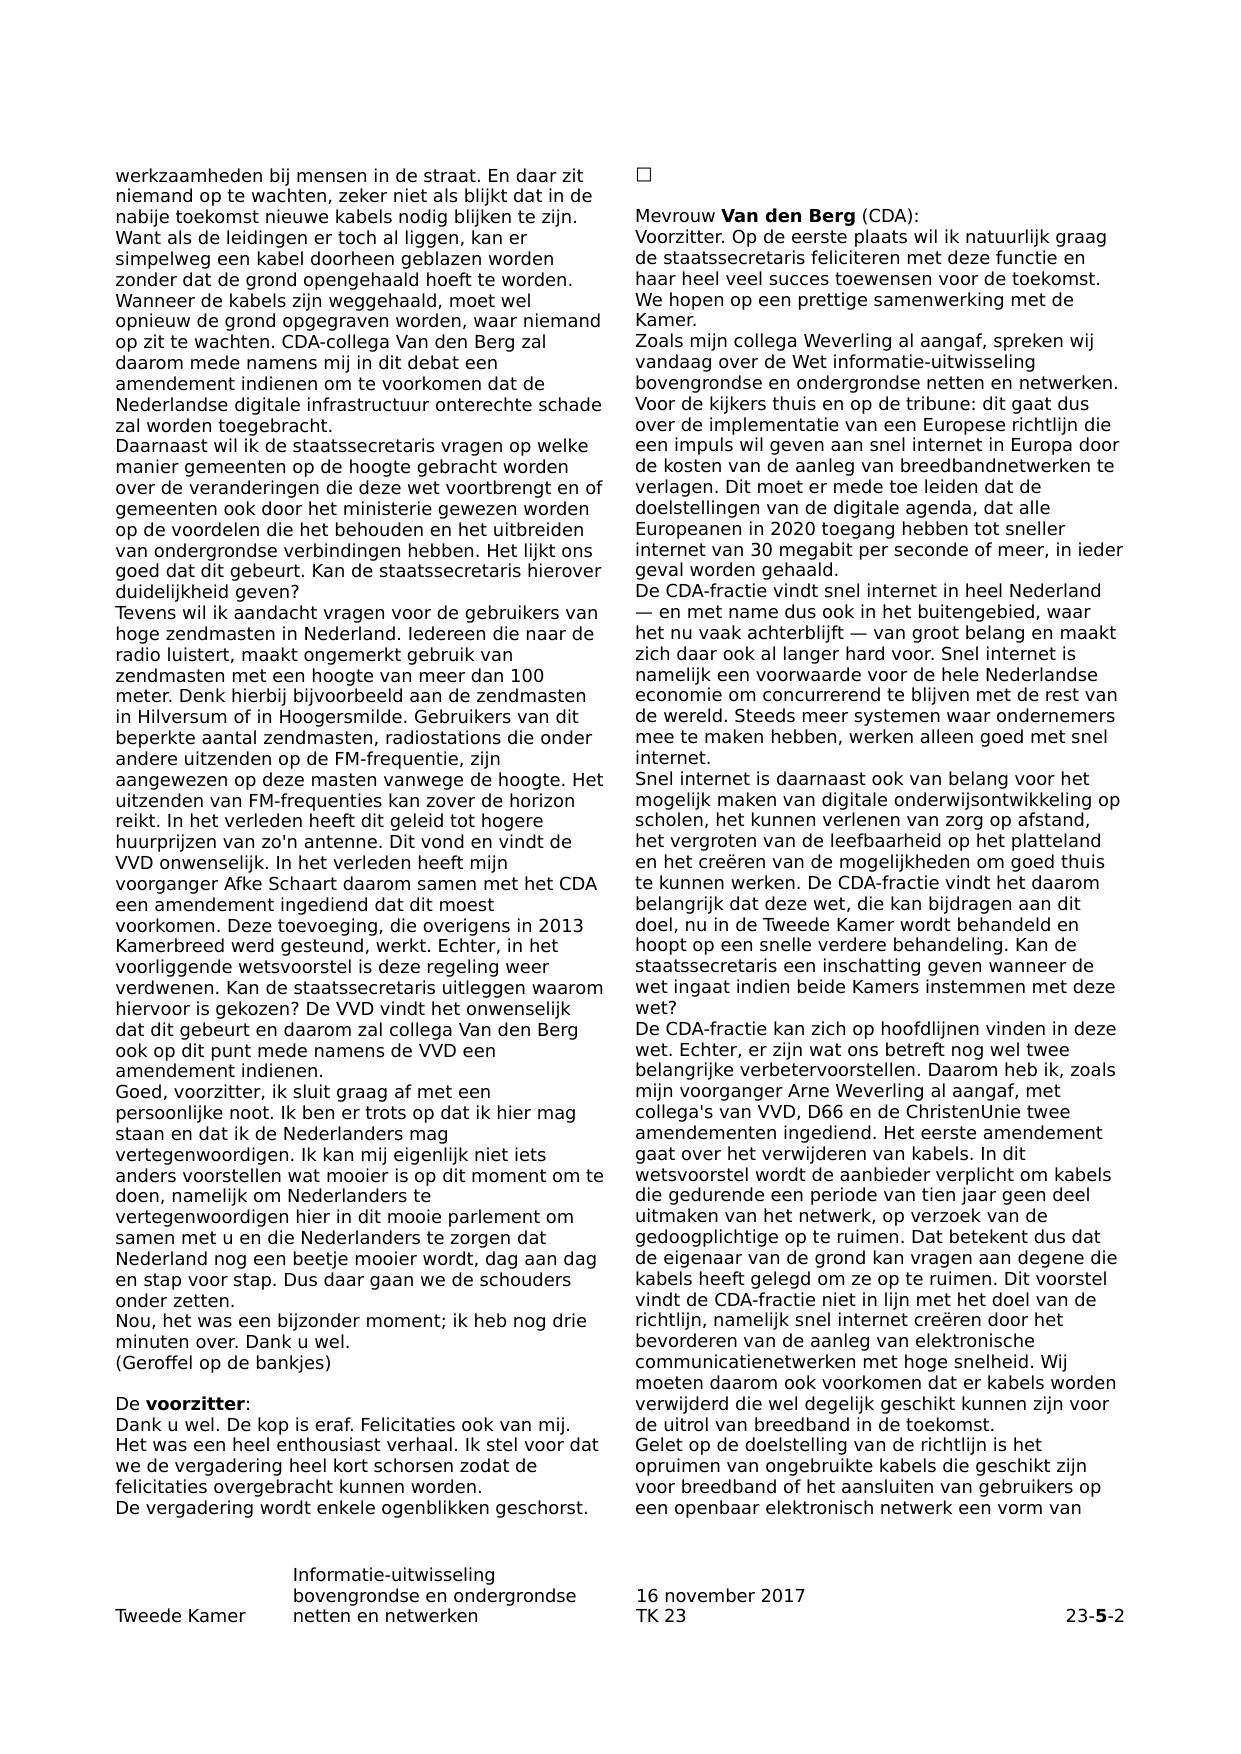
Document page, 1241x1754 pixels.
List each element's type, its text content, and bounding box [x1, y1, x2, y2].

text Nou, het was een bijzonder moment; ik heb nog drie minuten over. Dank u wel. [115, 1311, 605, 1353]
text Goed, voorzitter, ik sluit graag af met een persoonlijke noot. Ik ben er trots op dat ik hier mag staan en dat ik de Nederlanders mag vertegenwoordigen. Ik kan mij eigenlijk niet iets anders voorstellen wat mooier is op dit moment om te doen, namelijk om Nederlanders te vertegenwoordigen hier in dit mooie parlement om samen met u en die Nederlanders te zorgen dat Nederland nog een beetje mooier wordt, dag aan dag en stap voor stap. Dus daar gaan we de schouders onder zetten. [115, 1082, 605, 1311]
text Zoals mijn collega Weverling al aangaf, spreken wij vandaag over de Wet informatie-uitwisseling bovengrondse en ondergrondse netten en netwerken. Voor de kijkers thuis en op de tribune: dit gaat dus over de implementatie van een Europese richtlijn die een impuls wil geven aan snel internet in Europa door de kosten van de aanleg van breedbandnetwerken te verlagen. Dit moet er mede toe leiden dat de doelstellingen van de digitale agenda, dat alle Europeanen in 2020 toegang hebben tot sneller internet van 30 megabit per seconde of meer, in ieder geval worden gehaald. [635, 331, 1125, 581]
text Voorzitter. Op de eerste plaats wil ik natuurlijk graag de staatssecretaris feliciteren met deze functie en haar heel veel succes toewensen voor de toekomst. We hopen op een prettige samenwerking met de Kamer. [635, 227, 1125, 331]
text Dank u wel. De kop is eraf. Felicitaties ook van mij. Het was een heel enthousiast verhaal. Ik stel voor dat we de vergadering heel kort schorsen zodat de felicitaties overgebracht kunnen worden. [115, 1414, 605, 1498]
text (Geroffel op de bankjes) [115, 1353, 605, 1374]
text Snel internet is daarnaast ook van belang voor het mogelijk maken van digitale onderwijsontwikkeling op scholen, het kunnen verlenen van zorg op afstand, het vergroten van de leefbaarheid op het platteland en het creëren van de mogelijkheden om goed thuis te kunnen werken. De CDA-fractie vindt het daarom belangrijk dat deze wet, die kan bijdragen aan dit doel, nu in de Tweede Kamer wordt behandeld en hoopt op een snelle verdere behandeling. Kan de staatssecretaris een inschatting geven wanneer de wet ingaat indien beide Kamers instemmen met deze wet? [635, 768, 1125, 1018]
text Mevrouw Van den Berg (CDA): [635, 206, 1125, 227]
text Gelet op de doelstelling van de richtlijn is het opruimen van ongebruikte kabels die geschikt zijn voor breedband of het aansluiten van gebruikers op een openbaar elektronisch netwerk een vorm van [635, 1435, 1125, 1518]
text ⬜ [635, 165, 1125, 186]
text werkzaamheden bij mensen in de straat. En daar zit niemand op te wachten, zeker niet als blijkt dat in de nabije toekomst nieuwe kabels nodig blijken te zijn. Want als de leidingen er toch al liggen, kan er simpelweg een kabel doorheen geblazen worden zonder dat de grond opengehaald hoeft te worden. Wanneer de kabels zijn weggehaald, moet wel opnieuw de grond opgegraven worden, waar niemand op zit te wachten. CDA-collega Van den Berg zal daarom mede namens mij in dit debat een amendement indienen om te voorkomen dat de Nederlandse digitale infrastructuur onterechte schade zal worden toegebracht. [115, 165, 605, 436]
text Tevens wil ik aandacht vragen voor de gebruikers van hoge zendmasten in Nederland. Iedereen die naar de radio luistert, maakt ongemerkt gebruik van zendmasten met een hoogte van meer dan 100 meter. Denk hierbij bijvoorbeeld aan de zendmasten in Hilversum of in Hoogersmilde. Gebruikers van dit beperkte aantal zendmasten, radiostations die onder andere uitzenden op de FM-frequentie, zijn aangewezen op deze masten vanwege de hoogte. Het uitzenden van FM-frequenties kan zover de horizon reikt. In het verleden heeft dit geleid tot hogere huurprijzen van zo'n antenne. Dit vond en vindt de VVD onwenselijk. In het verleden heeft mijn voorganger Afke Schaart daarom samen met het CDA een amendement ingediend dat dit moest voorkomen. Deze toevoeging, die overigens in 2013 Kamerbreed werd gesteund, werkt. Echter, in het voorliggende wetsvoorstel is deze regeling weer verdwenen. Kan de staatssecretaris uitleggen waarom hiervoor is gekozen? De VVD vindt het onwenselijk dat dit gebeurt en daarom zal collega Van den Berg ook op dit punt mede namens de VVD een amendement indienen. [115, 603, 605, 1082]
text Daarnaast wil ik de staatssecretaris vragen op welke manier gemeenten op de hoogte gebracht worden over de veranderingen die deze wet voortbrengt en of gemeenten ook door het ministerie gewezen worden op de voordelen die het behouden en het uitbreiden van ondergrondse verbindingen hebben. Het lijkt ons goed dat dit gebeurt. Kan de staatssecretaris hierover duidelijkheid geven? [115, 436, 605, 603]
text De CDA-fractie vindt snel internet in heel Nederland — en met name dus ook in het buitengebied, waar het nu vaak achterblijft — van groot belang en maakt zich daar ook al langer hard voor. Snel internet is namelijk een voorwaarde voor de hele Nederlandse economie om concurrerend te blijven met de rest van de wereld. Steeds meer systemen waar ondernemers mee te maken hebben, werken alleen goed met snel internet. [635, 581, 1125, 768]
text De voorzitter: [115, 1394, 605, 1414]
text De CDA-fractie kan zich op hoofdlijnen vinden in deze wet. Echter, er zijn wat ons betreft nog wel twee belangrijke verbetervoorstellen. Daarom heb ik, zoals mijn voorganger Arne Weverling al aangaf, met collega's van VVD, D66 en de ChristenUnie twee amendementen ingediend. Het eerste amendement gaat over het verwijderen van kabels. In dit wetsvoorstel wordt de aanbieder verplicht om kabels die gedurende een periode van tien jaar geen deel uitmaken van het netwerk, op verzoek van de gedoogplichtige op te ruimen. Dat betekent dus dat de eigenaar van de grond kan vragen aan degene die kabels heeft gelegd om ze op te ruimen. Dit voorstel vindt de CDA-fractie niet in lijn met het doel van de richtlijn, namelijk snel internet creëren door het bevorderen van de aanleg van elektronische communicatienetwerken met hoge snelheid. Wij moeten daarom ook voorkomen dat er kabels worden verwijderd die wel degelijk geschikt kunnen zijn voor de uitrol van breedband in de toekomst. [635, 1018, 1125, 1435]
text De vergadering wordt enkele ogenblikken geschorst. [115, 1498, 605, 1518]
